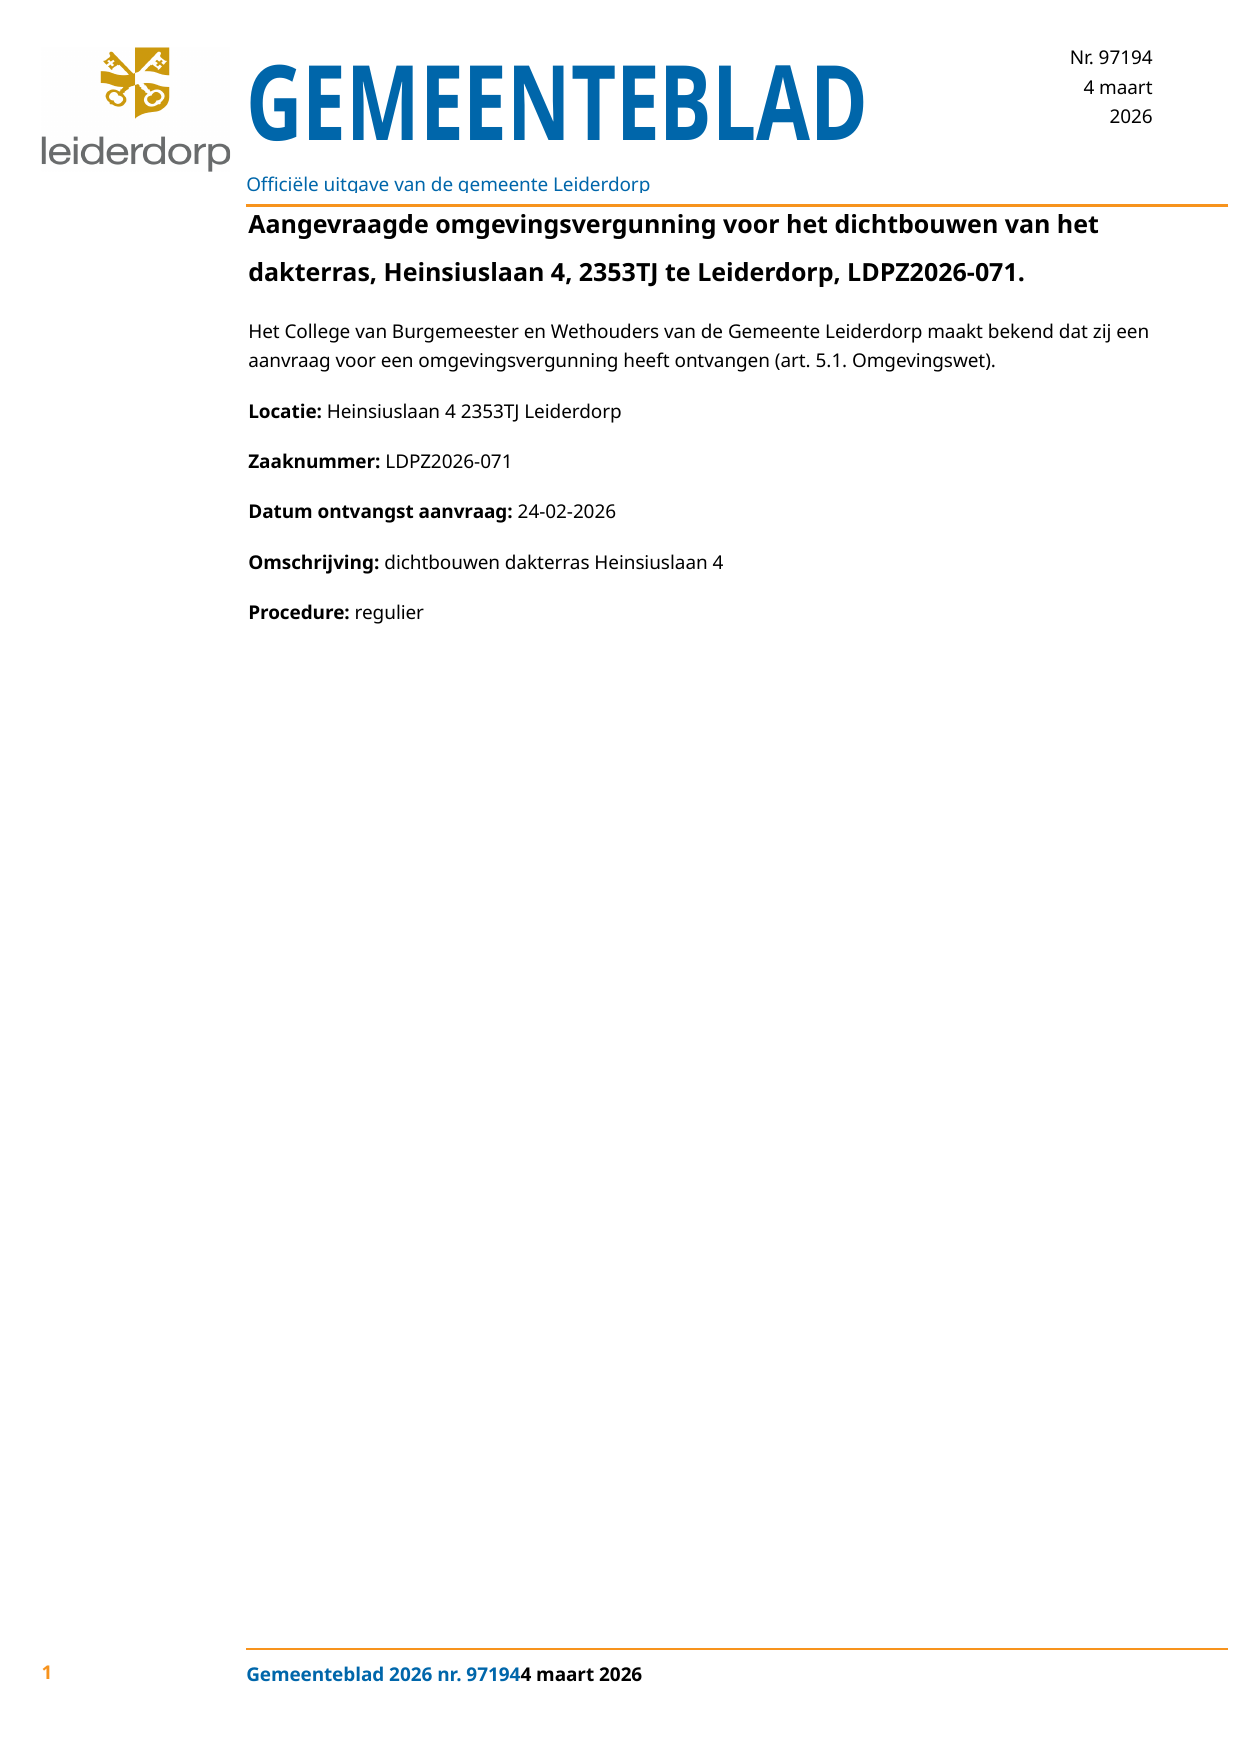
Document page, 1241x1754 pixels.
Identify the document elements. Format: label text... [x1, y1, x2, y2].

picture [41, 47, 231, 172]
text Locatie: Heinsiuslaan 4 2353TJ Leiderdorp [248, 398, 1152, 424]
text Procedure: regulier [248, 599, 1152, 625]
text Omschrijving: dichtbouwen dakterras Heinsiuslaan 4 [248, 549, 1152, 575]
text Het College van Burgemeester en Wethouders van de Gemeente Leiderdorp maakt bekend dat zij een aanvraag voor een omgevingsvergunning heeft ontvangen (art. 5.1. Omgevingswet). [248, 318, 1152, 373]
text Datum ontvangst aanvraag: 24-02-2026 [248, 499, 1152, 524]
text Aangevraagde omgevingsvergunning voor het dichtbouwen van het dakterras, Heinsiuslaan 4, 2353TJ te Leiderdorp, LDPZ2026-071. [248, 207, 1152, 288]
text Zaaknummer: LDPZ2026-071 [248, 448, 1152, 474]
